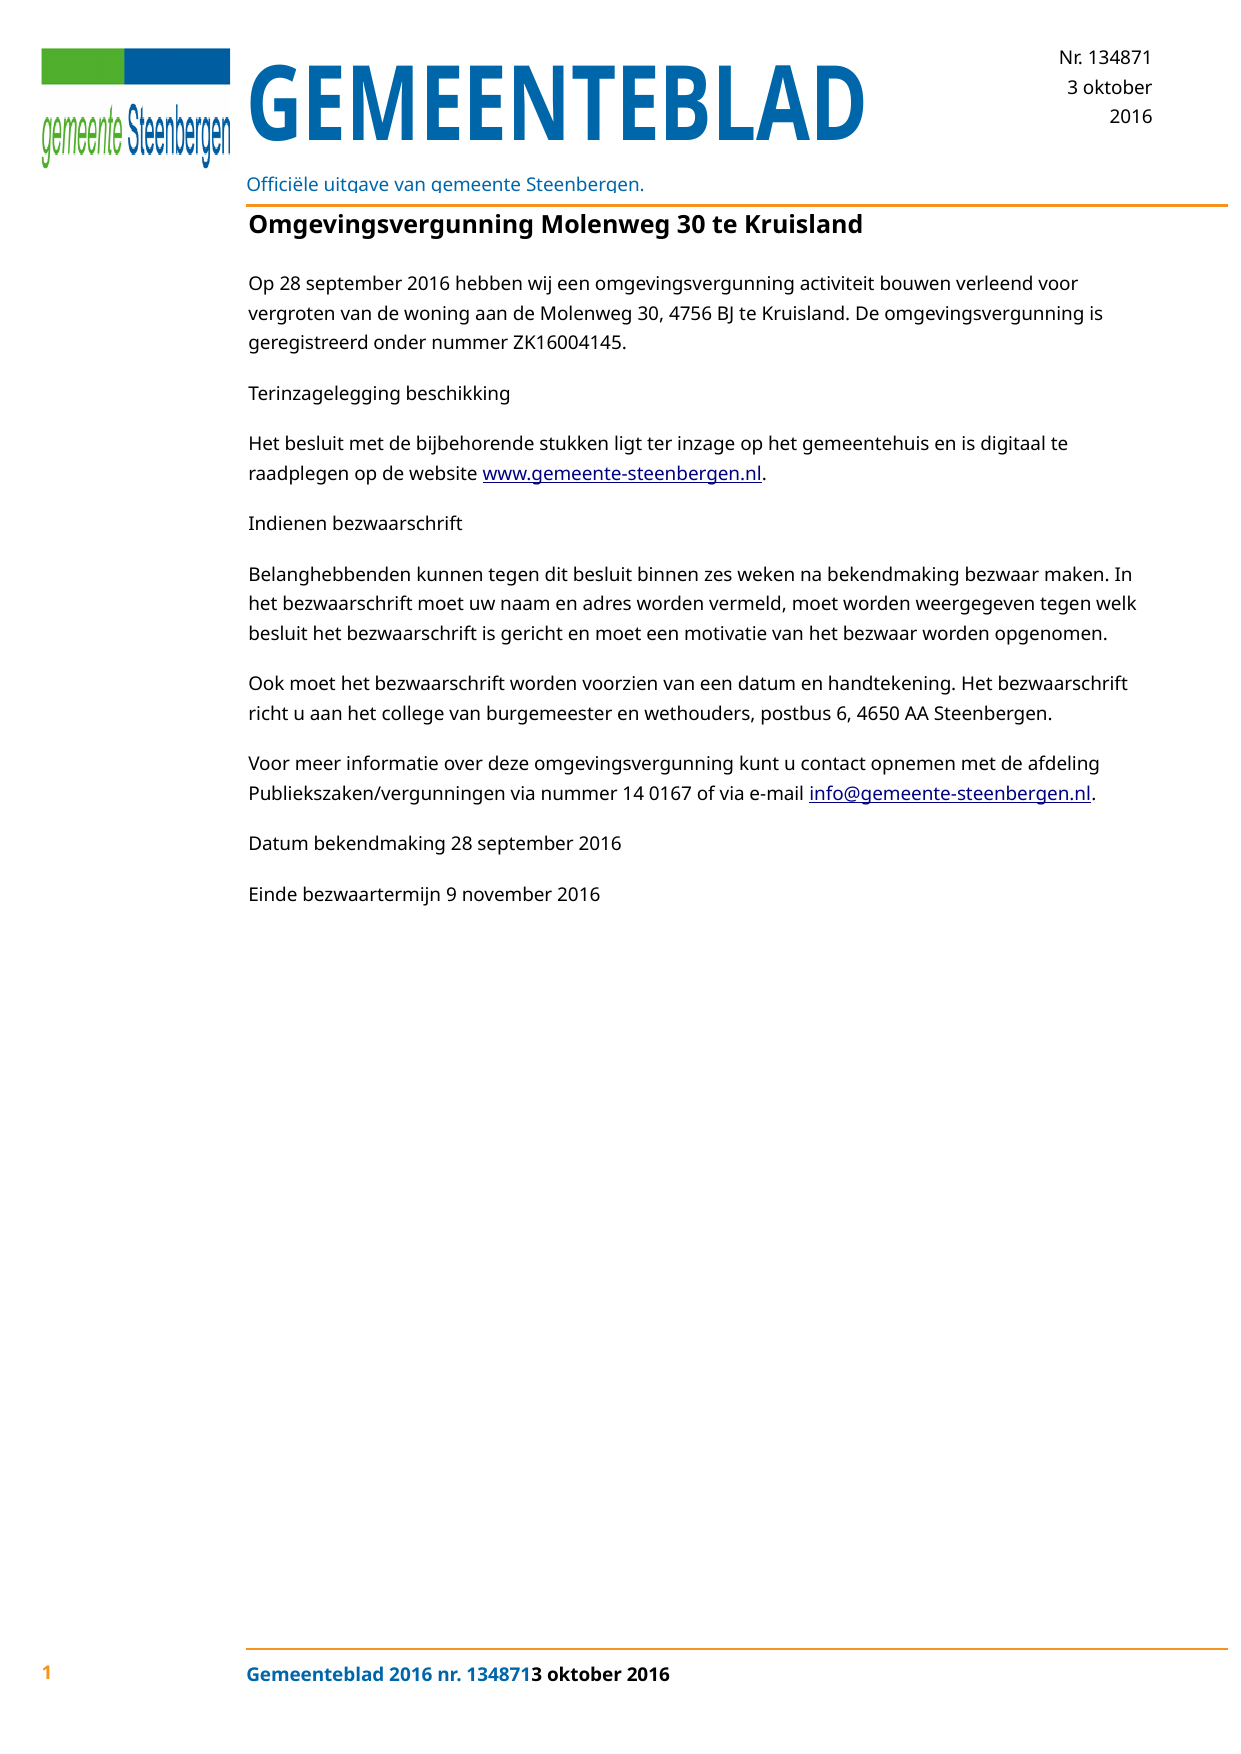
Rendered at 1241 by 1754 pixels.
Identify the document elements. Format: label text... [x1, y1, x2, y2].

text Belanghebbenden kunnen tegen dit besluit binnen zes weken na bekendmaking bezwaar maken. In het bezwaarschrift moet uw naam en adres worden vermeld, moet worden weergegeven tegen welk besluit het bezwaarschrift is gericht en moet een motivatie van het bezwaar worden opgenomen. [248, 561, 1152, 646]
text Op 28 september 2016 hebben wij een omgevingsvergunning activiteit bouwen verleend voor vergroten van de woning aan de Molenweg 30, 4756 BJ te Kruisland. De omgevingsvergunning is geregistreerd onder nummer ZK16004145. [248, 270, 1152, 355]
text Indienen bezwaarschrift [248, 510, 1152, 536]
picture [41, 47, 231, 172]
text Het besluit met de bijbehorende stukken ligt ter inzage op het gemeentehuis en is digitaal te raadplegen op de website www.gemeente-steenbergen.nl. [248, 430, 1152, 486]
text Ook moet het bezwaarschrift worden voorzien van een datum en handtekening. Het bezwaarschrift richt u aan het college van burgemeester en wethouders, postbus 6, 4650 AA Steenbergen. [248, 670, 1152, 726]
text Terinzagelegging beschikking [248, 380, 1152, 406]
text Datum bekendmaking 28 september 2016 [248, 830, 1152, 856]
text Einde bezwaartermijn 9 november 2016 [248, 881, 1152, 906]
text Omgevingsvergunning Molenweg 30 te Kruisland [248, 207, 1152, 241]
text Voor meer informatie over deze omgevingsvergunning kunt u contact opnemen met de afdeling Publiekszaken/vergunningen via nummer 14 0167 of via e-mail info@gemeente-steenbergen.nl. [248, 750, 1152, 806]
